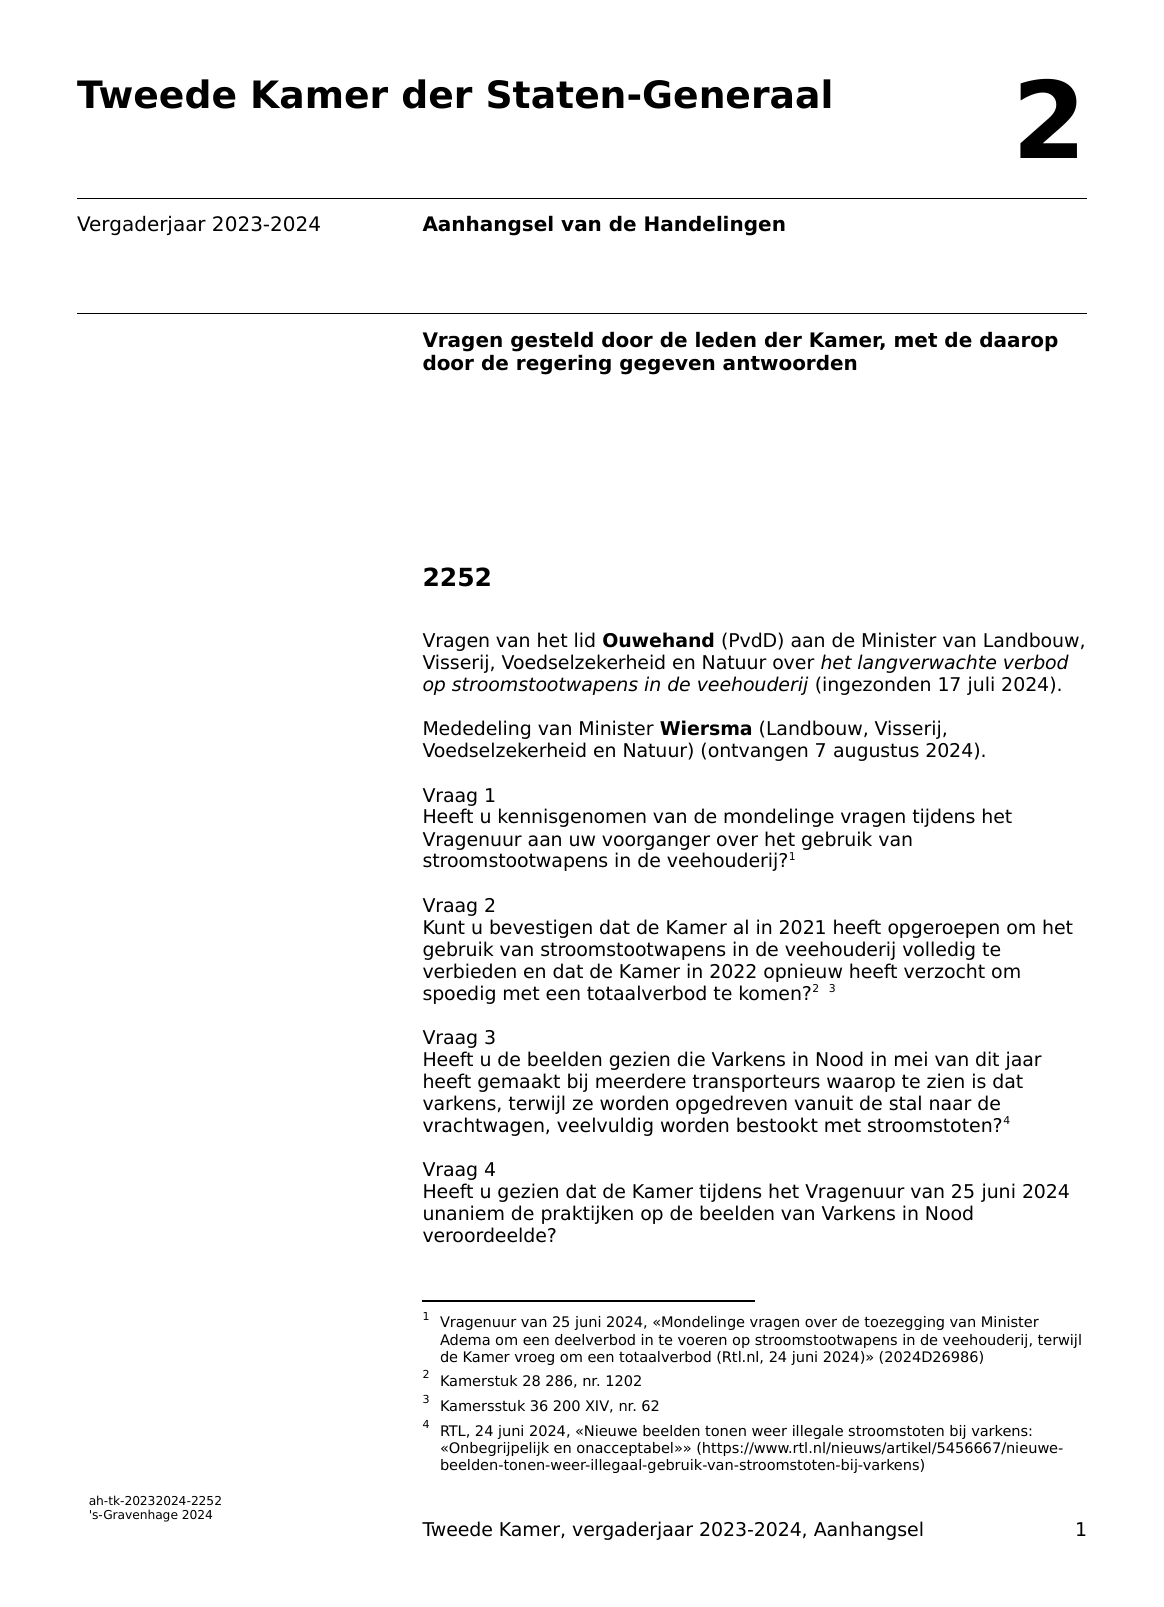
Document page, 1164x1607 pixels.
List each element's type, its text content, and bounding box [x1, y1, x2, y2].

text Heeft u kennisgenomen van de mondelinge vragen tijdens het Vragenuur aan uw voorganger over het gebruik van stroomstootwapens in de veehouderij? [422, 806, 1087, 872]
table_header 2 [886, 59, 1087, 198]
text Kamersstuk 36 200 XIV, nr. 62 [422, 1393, 1087, 1416]
text Vragenuur van 25 juni 2024, «Mondelinge vragen over de toezegging van Minister Adema om een deelverbod in te voeren op stroomstootwapens in de veehouderij, terwijl de Kamer vroeg om een totaalverbod (Rtl.nl, 24 juni 2024)» (2024D26986) [422, 1310, 1087, 1366]
table_cell Aanhangsel van de Handelingen [422, 199, 1087, 313]
table_cell Vragen gesteld door de leden der Kamer, met de daarop door de regering gegeven antwoorden [422, 314, 1087, 375]
text ah-tk-20232024-2252 [88, 1494, 323, 1508]
text Vragen van het lid Ouwehand (PvdD) aan de Minister van Landbouw, Visserij, Voedselzekerheid en Natuur over het langverwachte verbod op stroomstootwapens in de veehouderij (ingezonden 17 juli 2024). [422, 630, 1087, 696]
table_cell [77, 314, 422, 375]
text RTL, 24 juni 2024, «Nieuwe beelden tonen weer illegale stroomstoten bij varkens: «Onbegrijpelijk en onacceptabel»» (https://www.rtl.nl/nieuws/artikel/5456667/nieuwe-beelden-tonen-weer-illegaal-gebruik-van-stroomstoten-bij-varkens) [422, 1418, 1087, 1474]
text Kamerstuk 28 286, nr. 1202 [422, 1368, 1087, 1391]
text Vraag 3 [422, 1027, 1087, 1049]
text Vraag 1 [422, 784, 1087, 806]
text 2252 [422, 563, 1087, 592]
text Kunt u bevestigen dat de Kamer al in 2021 heeft opgeroepen om het gebruik van stroomstootwapens in de veehouderij volledig te verbieden en dat de Kamer in 2022 opnieuw heeft verzocht om spoedig met een totaalverbod te komen? [422, 917, 1087, 1004]
table_header Tweede Kamer der Staten-Generaal [77, 59, 886, 198]
text Mededeling van Minister Wiersma (Landbouw, Visserij, Voedselzekerheid en Natuur) (ontvangen 7 augustus 2024). [422, 718, 1087, 762]
text Vraag 2 [422, 894, 1087, 917]
text Heeft u gezien dat de Kamer tijdens het Vragenuur van 25 juni 2024 unaniem de praktijken op de beelden van Varkens in Nood veroordeelde? [422, 1181, 1087, 1247]
table_cell Vergaderjaar 2023-2024 [77, 199, 422, 313]
text Vraag 4 [422, 1159, 1087, 1181]
text Heeft u de beelden gezien die Varkens in Nood in mei van dit jaar heeft gemaakt bij meerdere transporteurs waarop te zien is dat varkens, terwijl ze worden opgedreven vanuit de stal naar de vrachtwagen, veelvuldig worden bestookt met stroomstoten? [422, 1049, 1087, 1137]
text 's-Gravenhage 2024 [88, 1508, 323, 1522]
